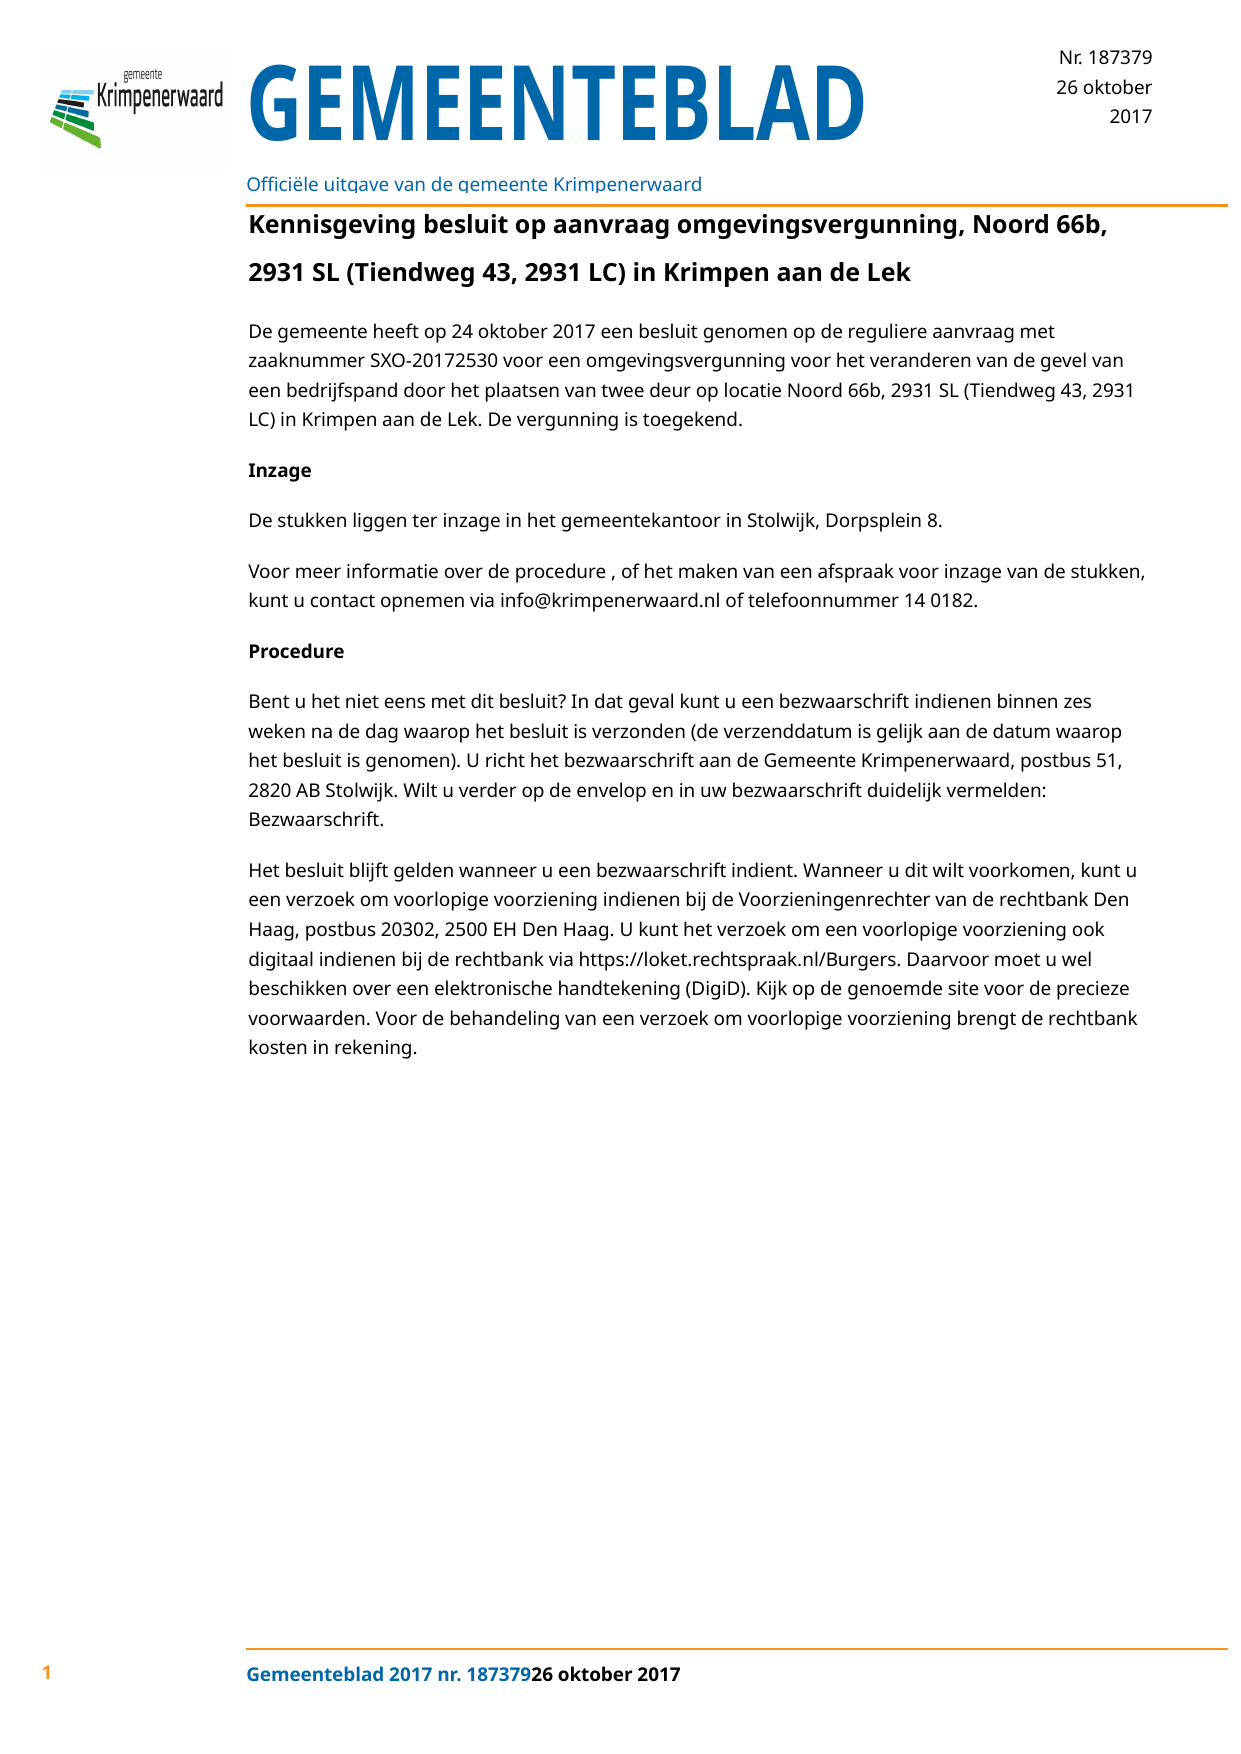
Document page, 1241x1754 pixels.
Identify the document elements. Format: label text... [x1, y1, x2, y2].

text Bent u het niet eens met dit besluit? In dat geval kunt u een bezwaarschrift indienen binnen zes weken na de dag waarop het besluit is verzonden (de verzenddatum is gelijk aan de datum waarop het besluit is genomen). U richt het bezwaarschrift aan de Gemeente Krimpenerwaard, postbus 51, 2820 AB Stolwijk. Wilt u verder op de envelop en in uw bezwaarschrift duidelijk vermelden: Bezwaarschrift. [248, 688, 1152, 832]
text Voor meer informatie over de procedure , of het maken van een afspraak voor inzage van de stukken, kunt u contact opnemen via info@krimpenerwaard.nl of telefoonnummer 14 0182. [248, 558, 1152, 613]
text De stukken liggen ter inzage in het gemeentekantoor in Stolwijk, Dorpsplein 8. [248, 507, 1152, 533]
picture [41, 47, 231, 172]
text De gemeente heeft op 24 oktober 2017 een besluit genomen op de reguliere aanvraag met zaaknummer SXO-20172530 voor een omgevingsvergunning voor het veranderen van de gevel van een bedrijfspand door het plaatsen van twee deur op locatie Noord 66b, 2931 SL (Tiendweg 43, 2931 LC) in Krimpen aan de Lek. De vergunning is toegekend. [248, 318, 1152, 432]
text Procedure [248, 638, 1152, 664]
text Het besluit blijft gelden wanneer u een bezwaarschrift indient. Wanneer u dit wilt voorkomen, kunt u een verzoek om voorlopige voorziening indienen bij de Voorzieningenrechter van de rechtbank Den Haag, postbus 20302, 2500 EH Den Haag. U kunt het verzoek om een voorlopige voorziening ook digitaal indienen bij de rechtbank via https://loket.rechtspraak.nl/Burgers. Daarvoor moet u wel beschikken over een elektronische handtekening (DigiD). Kijk op de genoemde site voor de precieze voorwaarden. Voor de behandeling van een verzoek om voorlopige voorziening brengt de rechtbank kosten in rekening. [248, 857, 1152, 1060]
text Inzage [248, 457, 1152, 483]
text Kennisgeving besluit op aanvraag omgevingsvergunning, Noord 66b, 2931 SL (Tiendweg 43, 2931 LC) in Krimpen aan de Lek [248, 207, 1152, 288]
